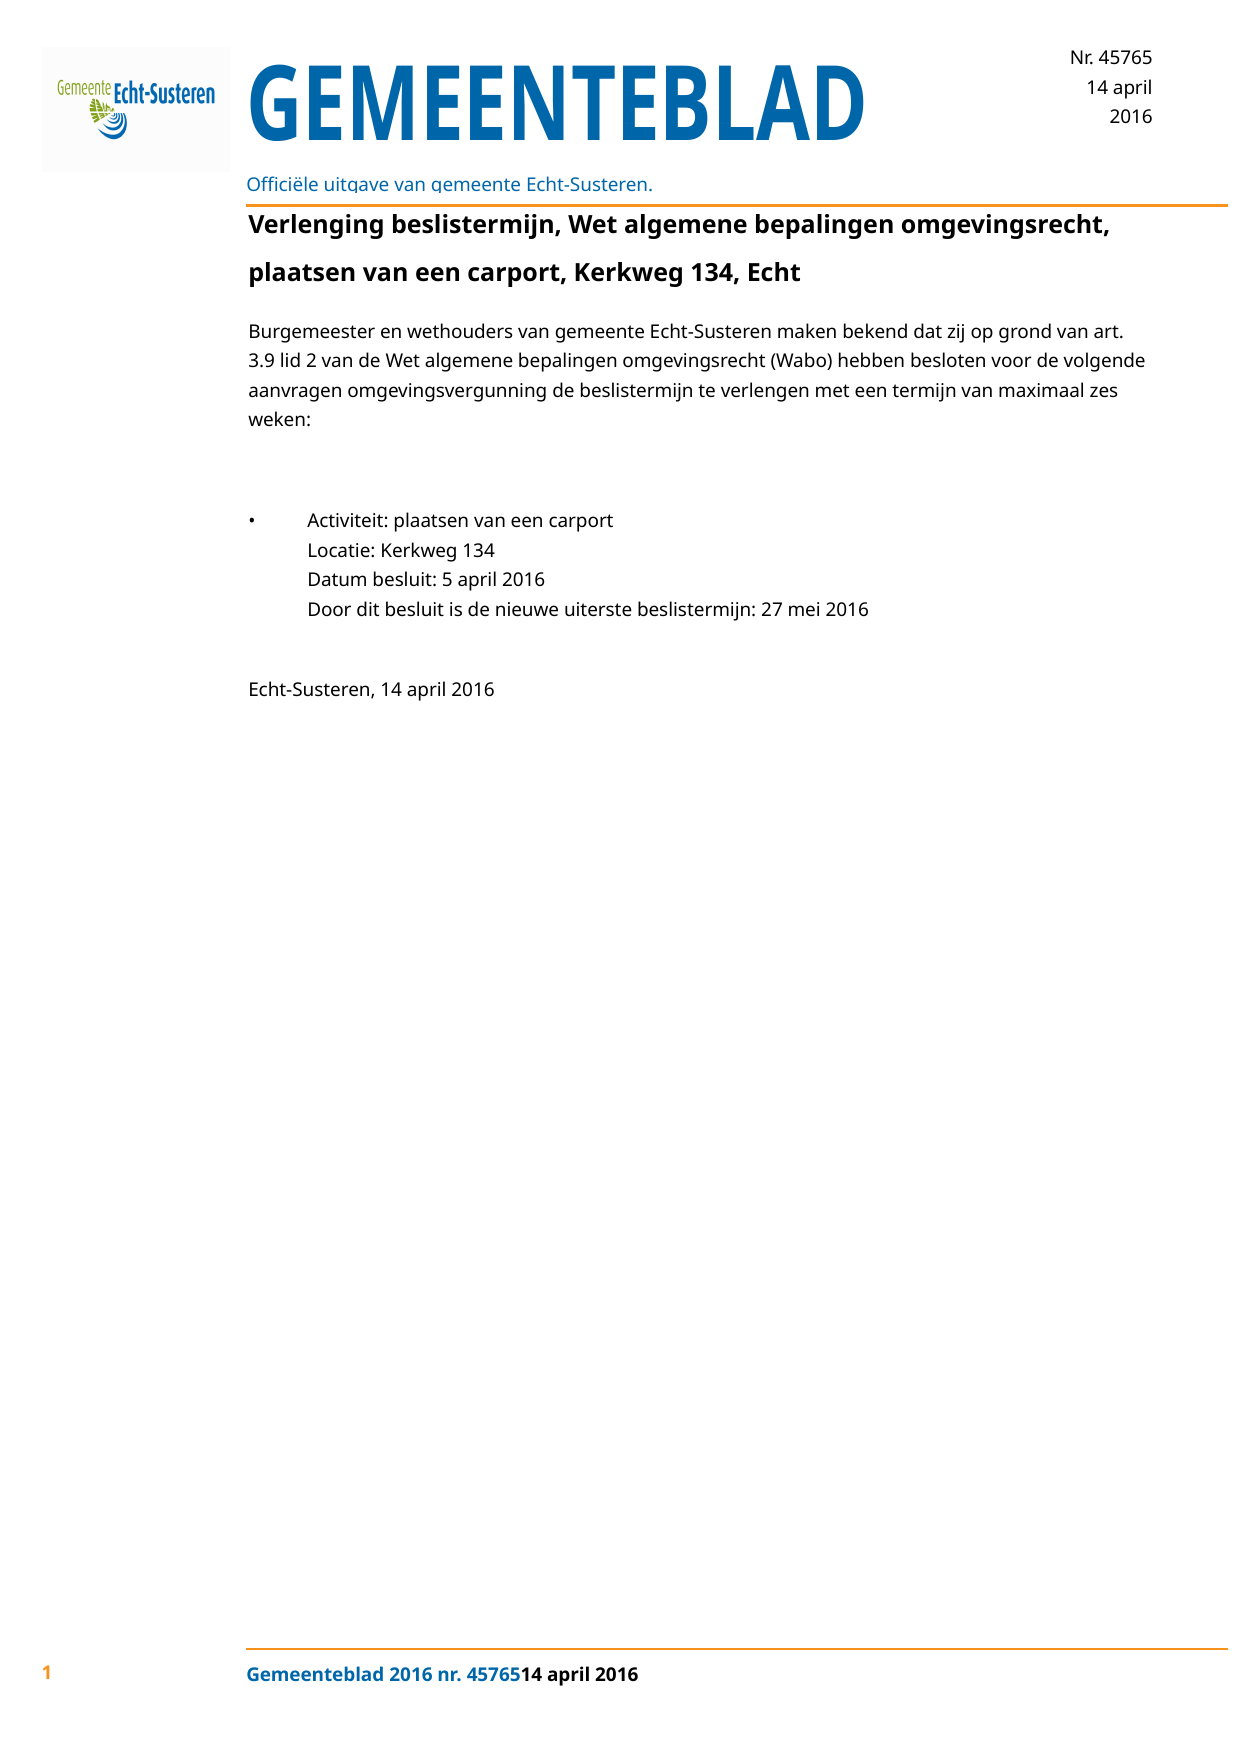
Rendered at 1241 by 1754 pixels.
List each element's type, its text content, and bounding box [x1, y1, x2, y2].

list Activiteit: plaatsen van een carport [248, 507, 1152, 533]
list Door dit besluit is de nieuwe uiterste beslistermijn: 27 mei 2016 [248, 596, 1152, 622]
text Verlenging beslistermijn, Wet algemene bepalingen omgevingsrecht, plaatsen van een carport, Kerkweg 134, Echt [248, 207, 1152, 288]
text Echt-Susteren, 14 april 2016 [248, 676, 1152, 702]
list Datum besluit: 5 april 2016 [248, 567, 1152, 592]
list Locatie: Kerkweg 134 [248, 537, 1152, 563]
text Burgemeester en wethouders van gemeente Echt-Susteren maken bekend dat zij op grond van art. 3.9 lid 2 van de Wet algemene bepalingen omgevingsrecht (Wabo) hebben besloten voor de volgende aanvragen omgevingsvergunning de beslistermijn te verlengen met een termijn van maximaal zes weken: [248, 318, 1152, 432]
picture [41, 47, 231, 172]
